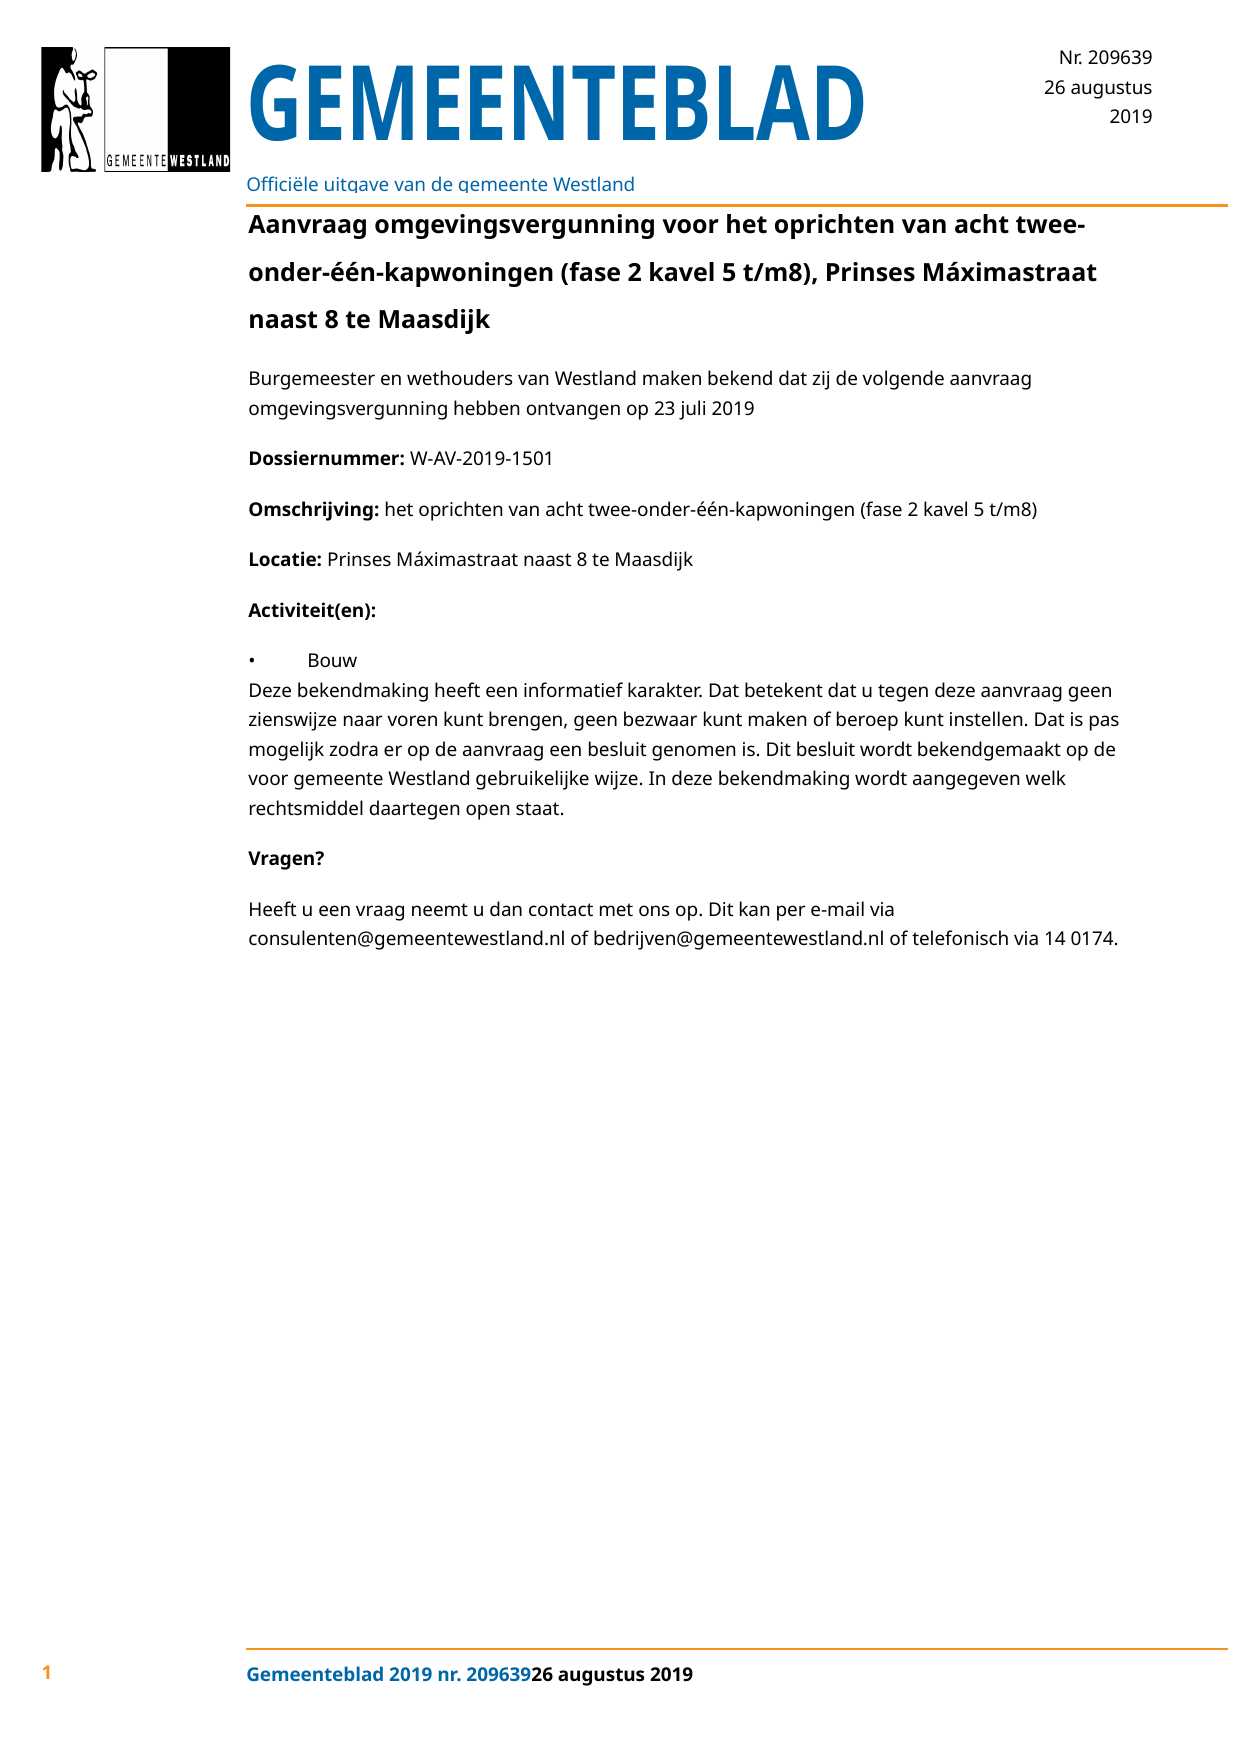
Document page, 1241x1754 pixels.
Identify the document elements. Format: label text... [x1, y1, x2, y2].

text Vragen? [248, 846, 1152, 871]
text Locatie: Prinses Máximastraat naast 8 te Maasdijk [248, 546, 1152, 572]
text Deze bekendmaking heeft een informatief karakter. Dat betekent dat u tegen deze aanvraag geen zienswijze naar voren kunt brengen, geen bezwaar kunt maken of beroep kunt instellen. Dat is pas mogelijk zodra er op de aanvraag een besluit genomen is. Dit besluit wordt bekendgemaakt op de voor gemeente Westland gebruikelijke wijze. In deze bekendmaking wordt aangegeven welk rechtsmiddel daartegen open staat. [248, 677, 1152, 821]
text Heeft u een vraag neemt u dan contact met ons op. Dit kan per e-mail via consulenten@gemeentewestland.nl of bedrijven@gemeentewestland.nl of telefonisch via 14 0174. [248, 896, 1152, 951]
text Dossiernummer: W-AV-2019-1501 [248, 446, 1152, 471]
picture [41, 47, 231, 172]
list Bouw [248, 647, 1152, 673]
text Burgemeester en wethouders van Westland maken bekend dat zij de volgende aanvraag omgevingsvergunning hebben ontvangen op 23 juli 2019 [248, 366, 1152, 421]
text Omschrijving: het oprichten van acht twee-onder-één-kapwoningen (fase 2 kavel 5 t/m8) [248, 496, 1152, 522]
text Aanvraag omgevingsvergunning voor het oprichten van acht twee-onder-één-kapwoningen (fase 2 kavel 5 t/m8), Prinses Máximastraat naast 8 te Maasdijk [248, 207, 1152, 336]
text Activiteit(en): [248, 597, 1152, 622]
